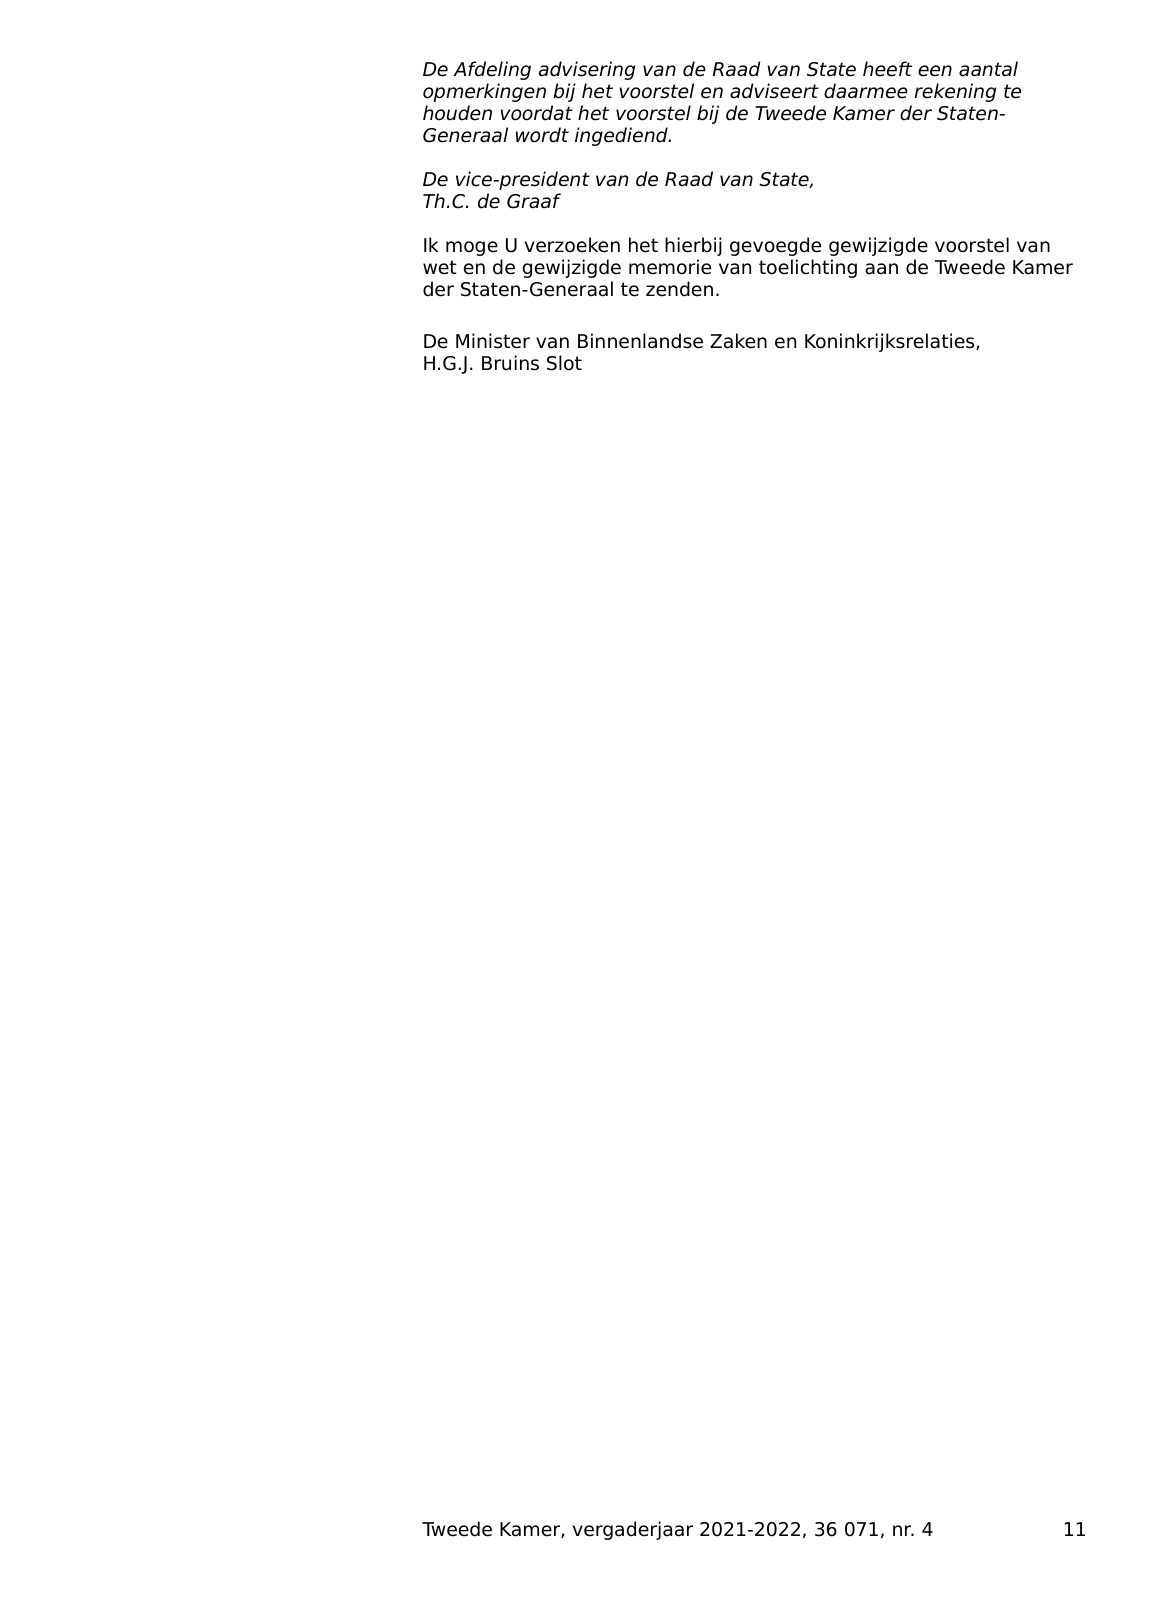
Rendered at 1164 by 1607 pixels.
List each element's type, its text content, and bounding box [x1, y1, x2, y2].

text De Minister van Binnenlandse Zaken en Koninkrijksrelaties, H.G.J. Bruins Slot [422, 331, 1087, 375]
text De vice-president van de Raad van State, [422, 169, 1087, 191]
text Th.C. de Graaf [422, 191, 1087, 213]
text De Afdeling advisering van de Raad van State heeft een aantal opmerkingen bij het voorstel en adviseert daarmee rekening te houden voordat het voorstel bij de Tweede Kamer der Staten-Generaal wordt ingediend. [422, 59, 1087, 147]
text Ik moge U verzoeken het hierbij gevoegde gewijzigde voorstel van wet en de gewijzigde memorie van toelichting aan de Tweede Kamer der Staten-Generaal te zenden. [422, 235, 1087, 301]
